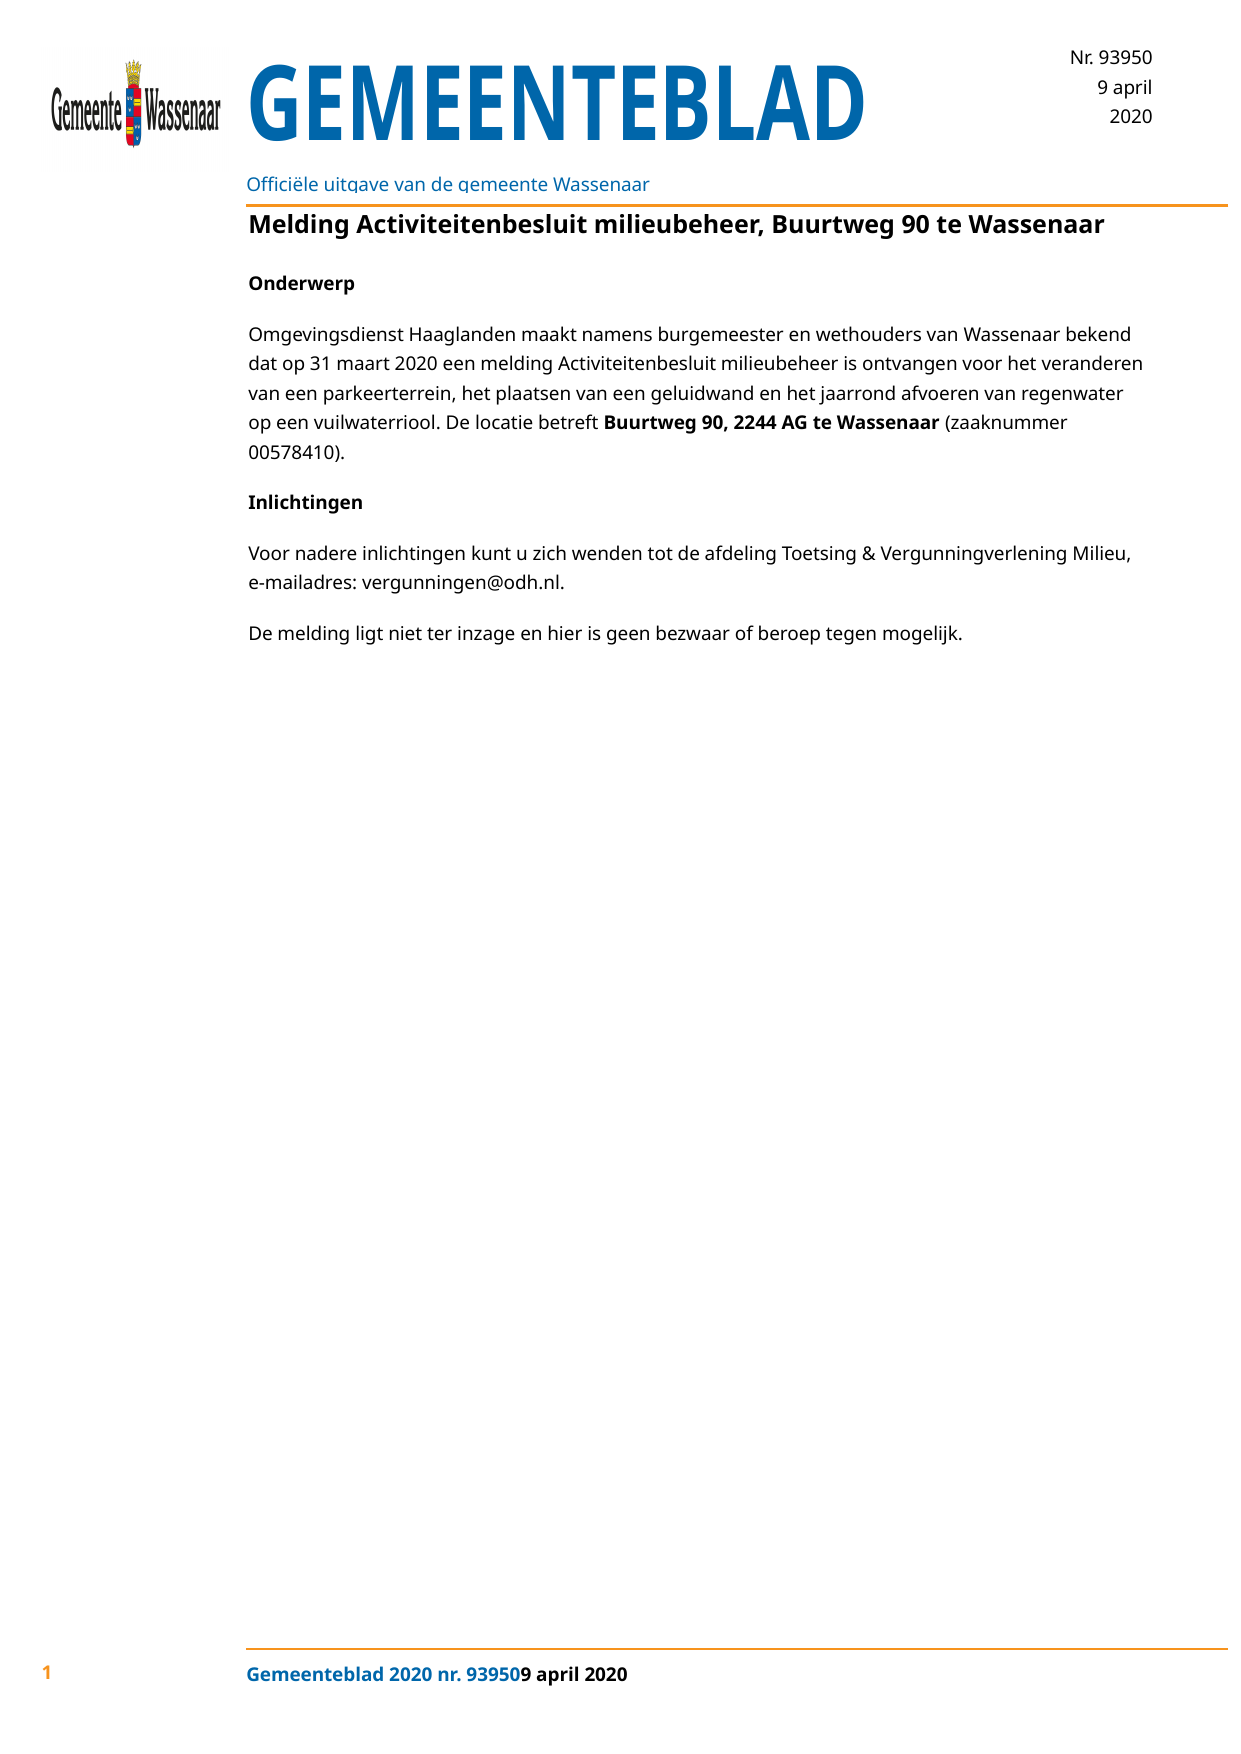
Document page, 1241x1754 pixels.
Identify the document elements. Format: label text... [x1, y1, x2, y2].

text Inlichtingen [248, 489, 1152, 515]
picture [41, 47, 231, 172]
text Melding Activiteitenbesluit milieubeheer, Buurtweg 90 te Wassenaar [248, 207, 1152, 241]
text Omgevingsdienst Haaglanden maakt namens burgemeester en wethouders van Wassenaar bekend dat op 31 maart 2020 een melding Activiteitenbesluit milieubeheer is ontvangen voor het veranderen van een parkeerterrein, het plaatsen van een geluidwand en het jaarrond afvoeren van regenwater op een vuilwaterriool. De locatie betreft Buurtweg 90, 2244 AG te Wassenaar (zaaknummer 00578410). [248, 321, 1152, 465]
text Onderwerp [248, 270, 1152, 296]
text Voor nadere inlichtingen kunt u zich wenden tot de afdeling Toetsing & Vergunningverlening Milieu, e-mailadres: vergunningen@odh.nl. [248, 540, 1152, 595]
text De melding ligt niet ter inzage en hier is geen bezwaar of beroep tegen mogelijk. [248, 620, 1152, 646]
